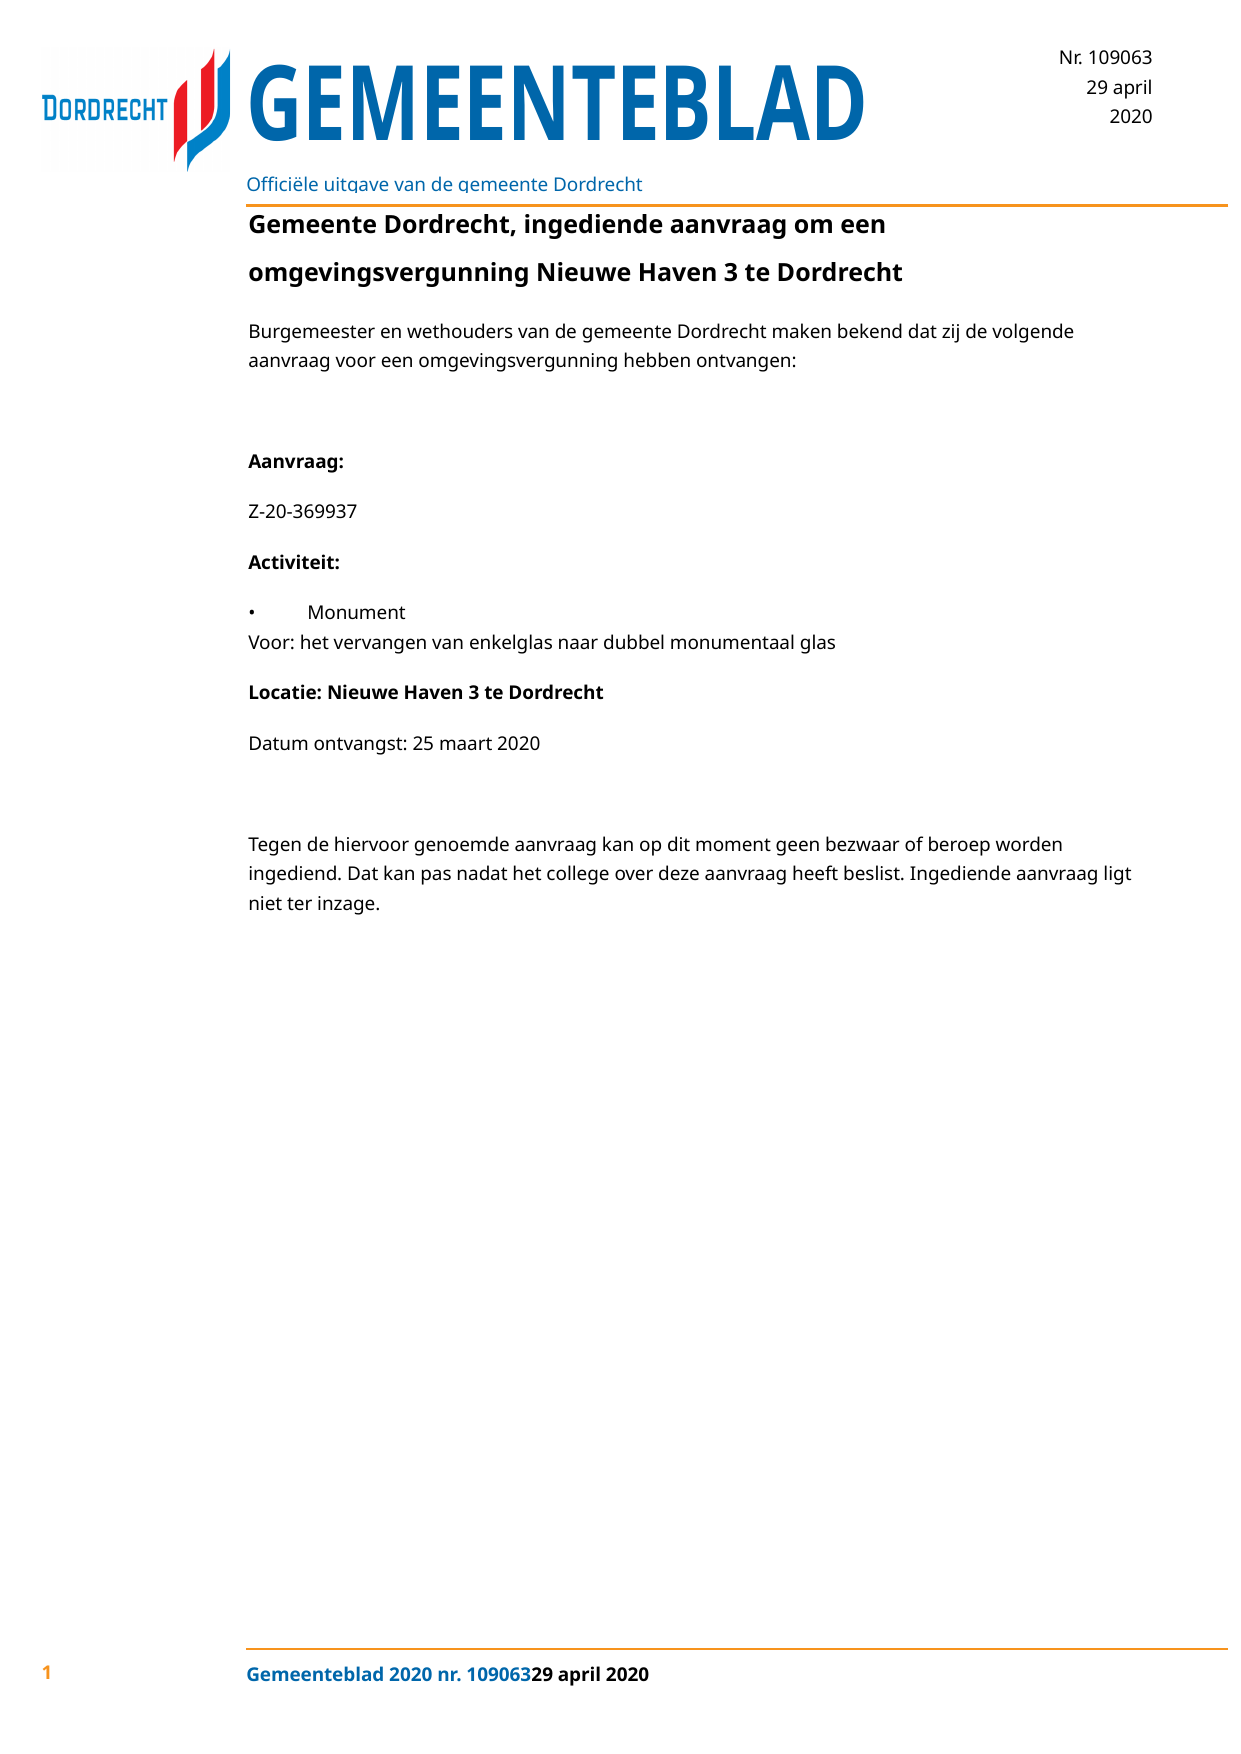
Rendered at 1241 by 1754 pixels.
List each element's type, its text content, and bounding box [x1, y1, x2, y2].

text Voor: het vervangen van enkelglas naar dubbel monumentaal glas [248, 629, 1152, 655]
text Locatie: Nieuwe Haven 3 te Dordrecht [248, 679, 1152, 705]
list Monument [248, 599, 1152, 625]
text Datum ontvangst: 25 maart 2020 [248, 730, 1152, 756]
picture [41, 47, 231, 172]
text Activiteit: [248, 549, 1152, 575]
text Burgemeester en wethouders van de gemeente Dordrecht maken bekend dat zij de volgende aanvraag voor een omgevingsvergunning hebben ontvangen: [248, 318, 1152, 373]
text Gemeente Dordrecht, ingediende aanvraag om een omgevingsvergunning Nieuwe Haven 3 te Dordrecht [248, 207, 1152, 288]
text Aanvraag: [248, 448, 1152, 474]
text Tegen de hiervoor genoemde aanvraag kan op dit moment geen bezwaar of beroep worden ingediend. Dat kan pas nadat het college over deze aanvraag heeft beslist. Ingediende aanvraag ligt niet ter inzage. [248, 831, 1152, 916]
text Z-20-369937 [248, 499, 1152, 524]
